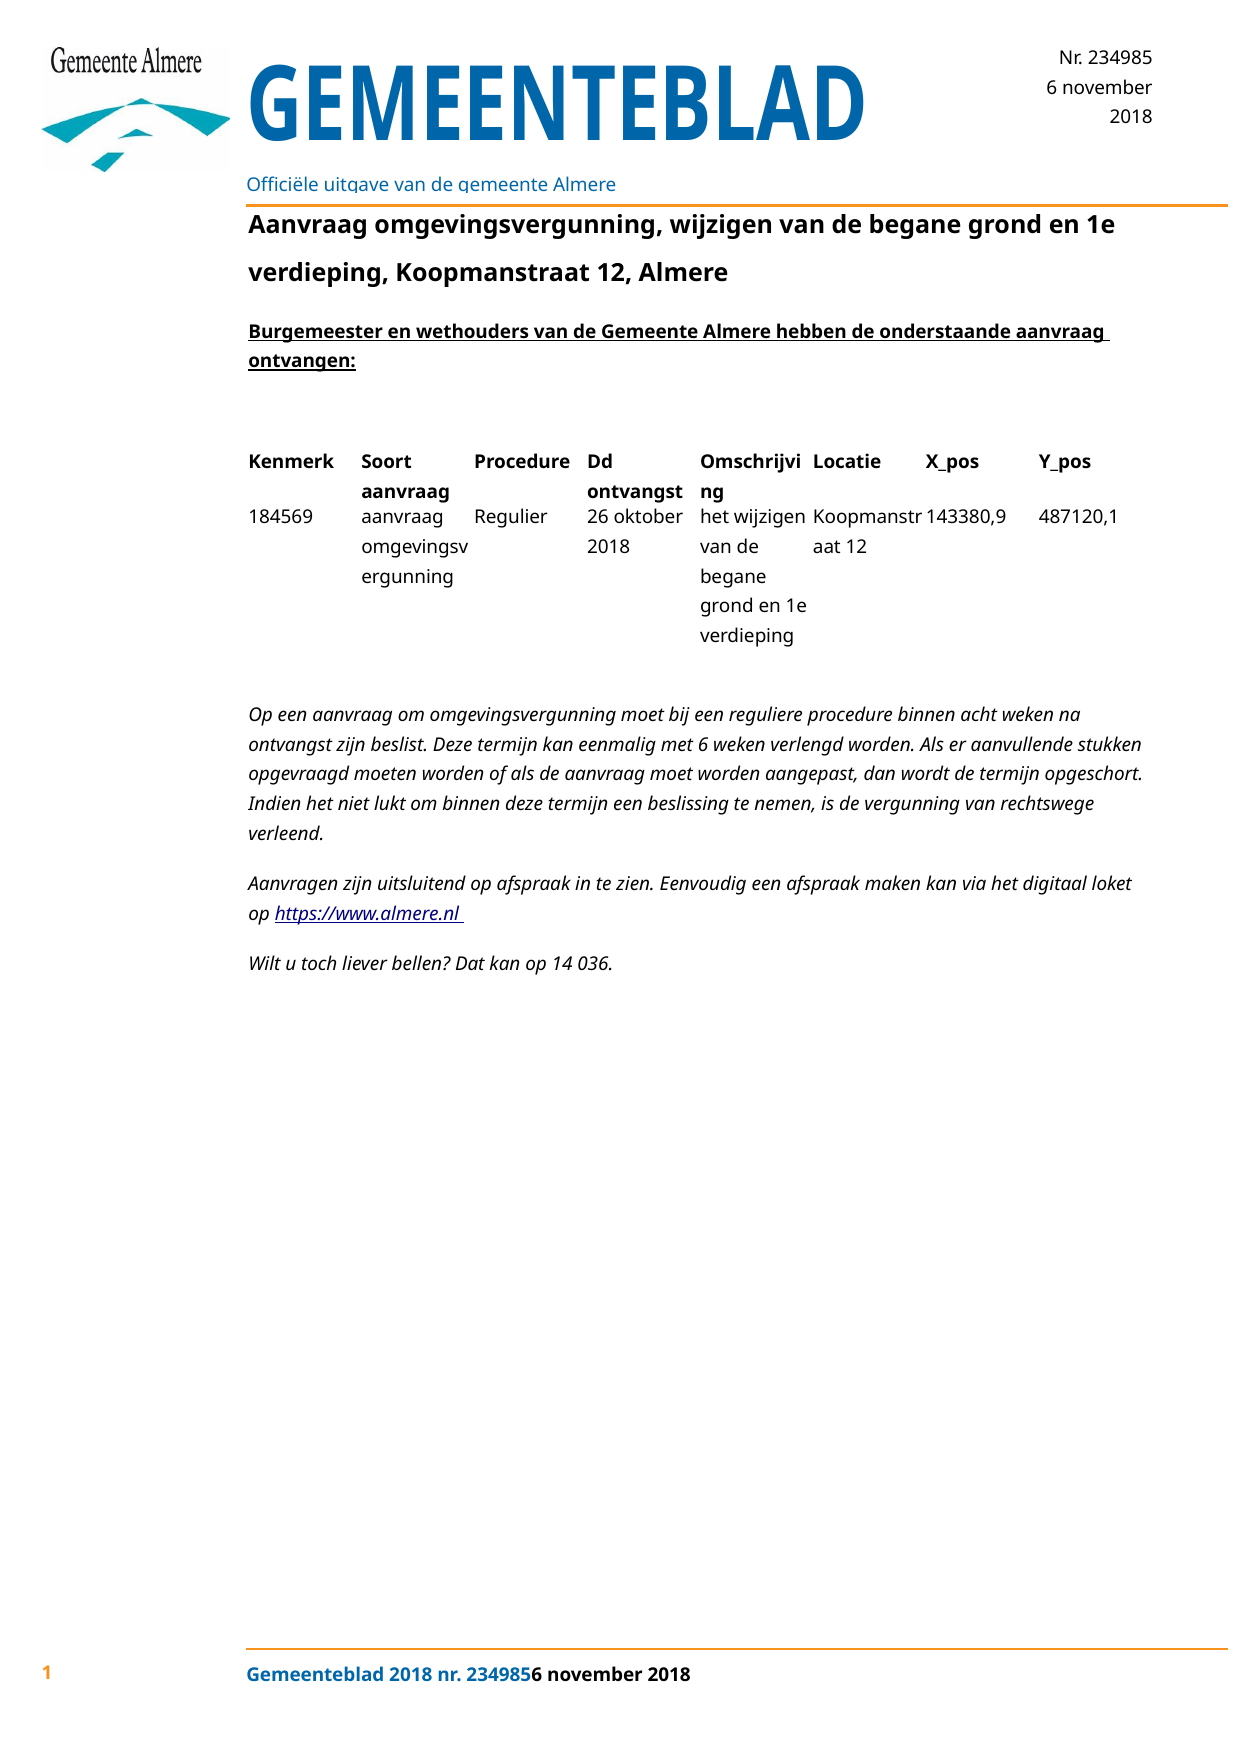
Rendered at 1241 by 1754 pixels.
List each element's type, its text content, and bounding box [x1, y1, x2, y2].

text Burgemeester en wethouders van de Gemeente Almere hebben de onderstaande aanvraag ontvangen: [248, 318, 1152, 373]
table_header Procedure [474, 449, 587, 504]
table_cell aanvraag omgevingsvergunning [361, 504, 474, 648]
text Op een aanvraag om omgevingsvergunning moet bij een reguliere procedure binnen acht weken na ontvangst zijn beslist. Deze termijn kan eenmalig met 6 weken verlengd worden. Als er aanvullende stukken opgevraagd moeten worden of als de aanvraag moet worden aangepast, dan wordt de termijn opgeschort. Indien het niet lukt om binnen deze termijn een beslissing te nemen, is de vergunning van rechtswege verleend. [248, 701, 1152, 846]
table_header Kenmerk [248, 449, 361, 504]
table_cell 487120,1 [1039, 504, 1152, 648]
text Aanvragen zijn uitsluitend op afspraak in te zien. Eenvoudig een afspraak maken kan via het digitaal loket op https://www.almere.nl [248, 870, 1152, 926]
table_cell Koopmanstraat 12 [813, 504, 926, 648]
table_cell 143380,9 [926, 504, 1038, 648]
table_header Omschrijving [700, 449, 813, 504]
table_cell 26 oktober 2018 [587, 504, 700, 648]
table_cell het wijzigen van de begane grond en 1e verdieping [700, 504, 813, 648]
table_header Soort aanvraag [361, 449, 474, 504]
table_header Dd ontvangst [587, 449, 700, 504]
table_header Locatie [813, 449, 926, 504]
table_cell Regulier [474, 504, 587, 648]
table_header Y_pos [1039, 449, 1152, 504]
picture [41, 47, 231, 172]
text Aanvraag omgevingsvergunning, wijzigen van de begane grond en 1e verdieping, Koopmanstraat 12, Almere [248, 207, 1152, 288]
table_cell 184569 [248, 504, 361, 648]
text Wilt u toch liever bellen? Dat kan op 14 036. [248, 950, 1152, 976]
table_header X_pos [926, 449, 1038, 504]
